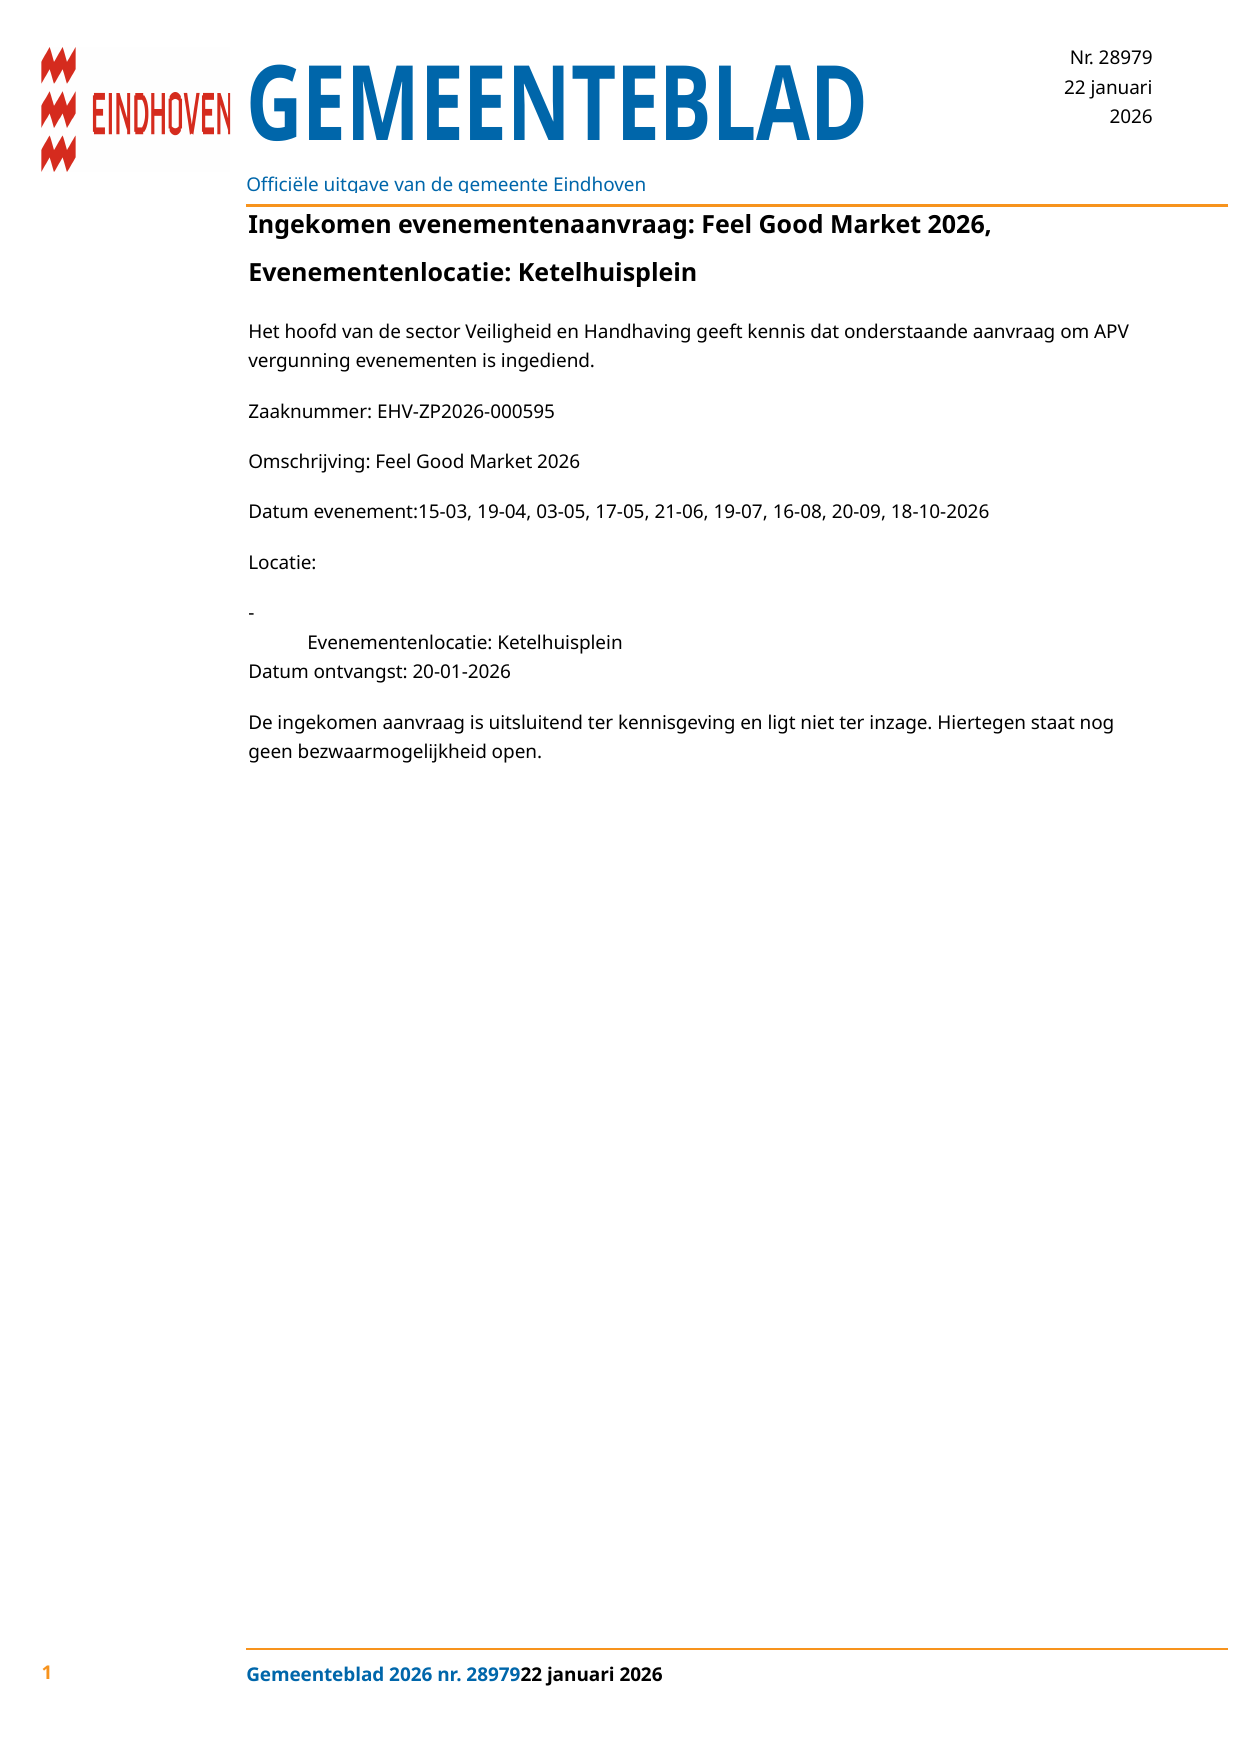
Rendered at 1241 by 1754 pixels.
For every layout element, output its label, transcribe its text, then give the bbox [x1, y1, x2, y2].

text Ingekomen evenementenaanvraag: Feel Good Market 2026, Evenementenlocatie: Ketelhuisplein [248, 207, 1152, 288]
text Het hoofd van de sector Veiligheid en Handhaving geeft kennis dat onderstaande aanvraag om APV vergunning evenementen is ingediend. [248, 318, 1152, 373]
text Locatie: [248, 549, 1152, 575]
picture [41, 47, 231, 172]
list Evenementenlocatie: Ketelhuisplein [248, 629, 1152, 655]
text Zaaknummer: EHV-ZP2026-000595 [248, 398, 1152, 424]
text Datum ontvangst: 20-01-2026 [248, 659, 1152, 684]
text De ingekomen aanvraag is uitsluitend ter kennisgeving en ligt niet ter inzage. Hiertegen staat nog geen bezwaarmogelijkheid open. [248, 709, 1152, 764]
text Omschrijving: Feel Good Market 2026 [248, 448, 1152, 474]
text Datum evenement:15-03, 19-04, 03-05, 17-05, 21-06, 19-07, 16-08, 20-09, 18-10-2026 [248, 499, 1152, 524]
